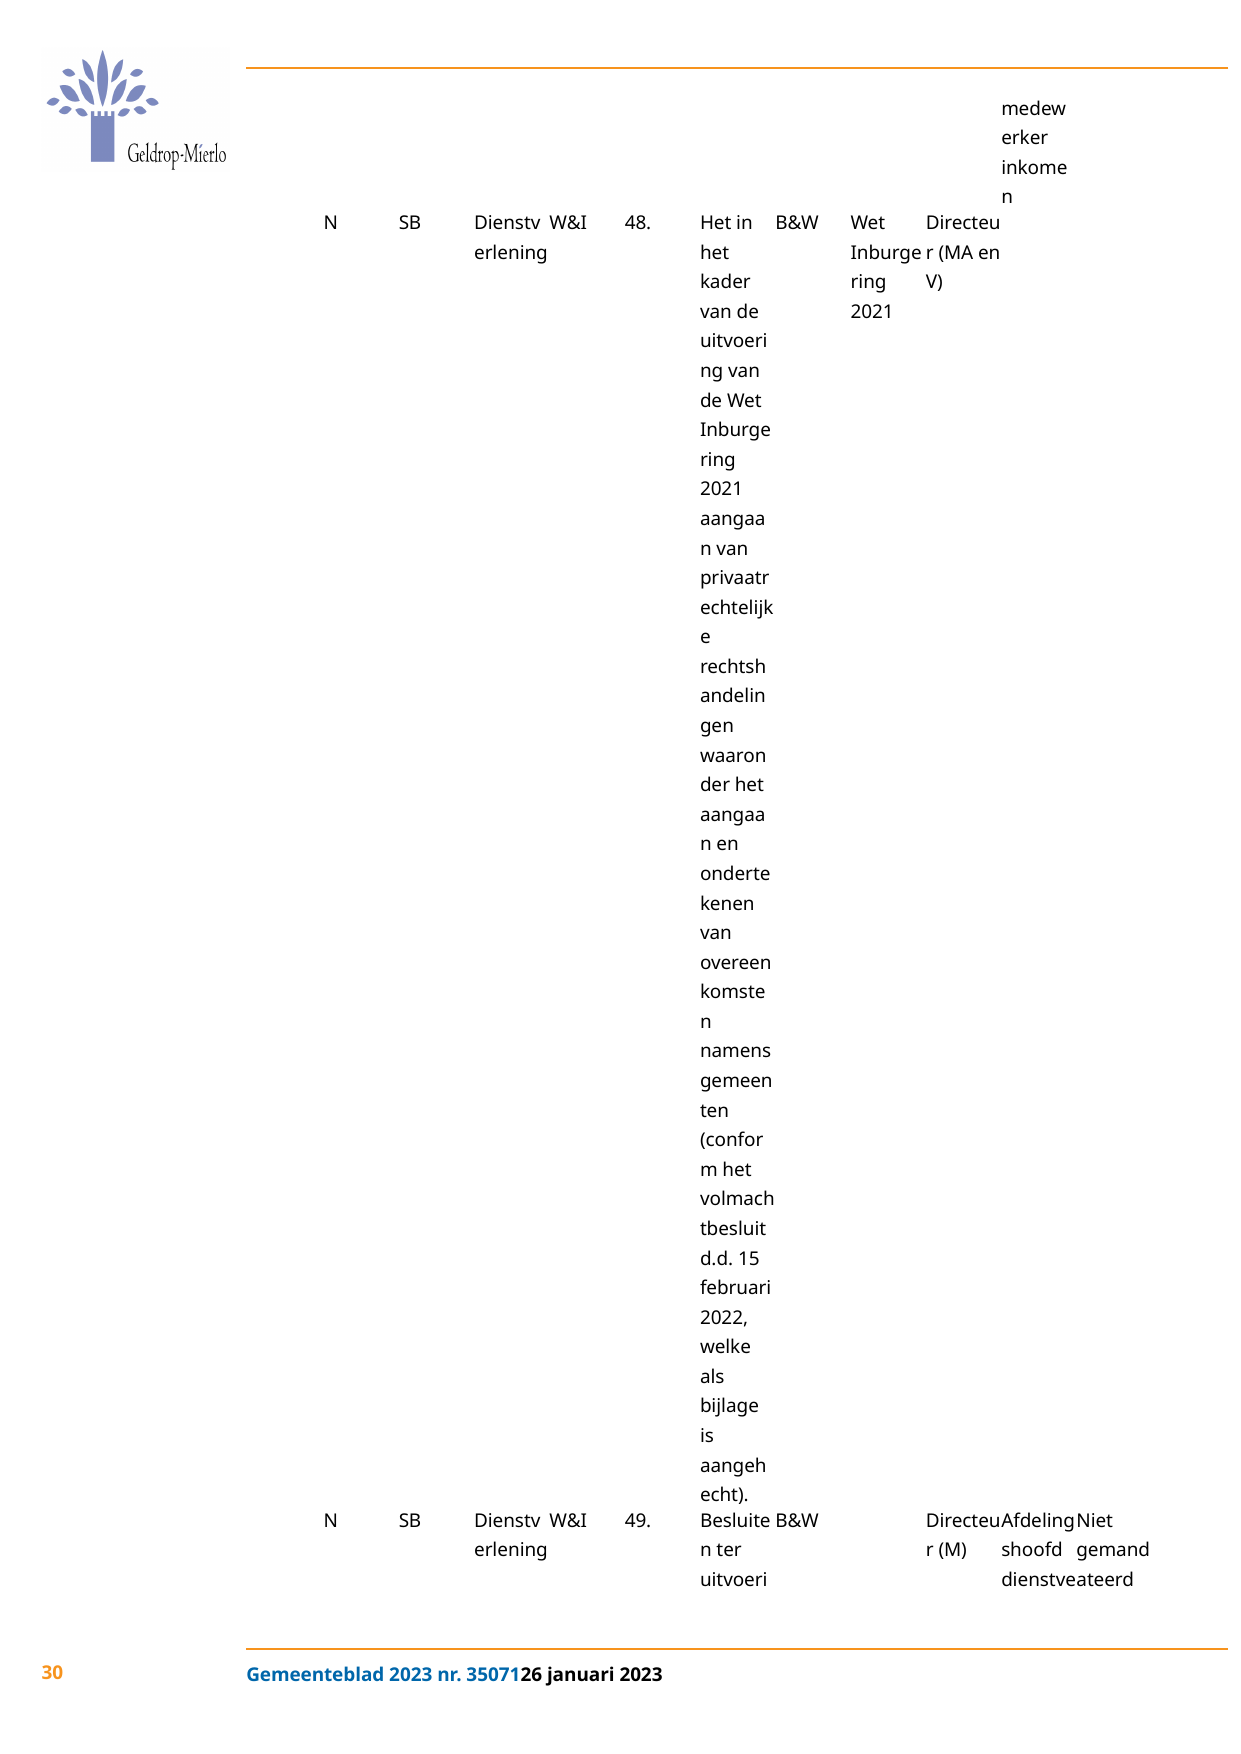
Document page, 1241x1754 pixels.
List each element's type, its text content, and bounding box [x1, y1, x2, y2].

table_cell W&I [549, 209, 624, 1507]
table_cell Niet gemandateerd [1076, 1507, 1152, 1592]
table_cell SB [399, 209, 474, 1507]
table_cell [850, 95, 926, 209]
table_cell medewerker inkomen [1001, 95, 1076, 209]
table_cell Directeur (MA en V) [926, 209, 1001, 1507]
table_cell Afdelingshoofd dienstve [1001, 1507, 1076, 1592]
table_cell [248, 95, 323, 209]
table_cell W&I [549, 1507, 624, 1592]
table_cell Het in het kader van de uitvoering van de Wet Inburgering 2021 aangaan van privaatrechtelijke rechtshandelingen waaronder het aangaan en ondertekenen van overeenkomsten namens gemeenten (conform het volmachtbesluit d.d. 15 februari 2022, welke als bijlage is aangehecht). [700, 209, 775, 1507]
table_cell [248, 209, 323, 1507]
table_cell [474, 95, 549, 209]
picture [41, 47, 231, 172]
table_cell [323, 95, 398, 209]
table_cell Directeur (M) [926, 1507, 1001, 1592]
table_cell [926, 95, 1001, 209]
table_cell [625, 95, 700, 209]
table_cell [1076, 95, 1152, 209]
table_cell Dienstverlening [474, 1507, 549, 1592]
table_cell 48. [625, 209, 700, 1507]
table_cell [775, 95, 850, 209]
table_cell [248, 1507, 323, 1592]
table_cell N [323, 1507, 398, 1592]
table_cell [850, 1507, 926, 1592]
table_cell [399, 95, 474, 209]
table_cell [1001, 209, 1076, 1507]
table_cell Wet Inburgering 2021 [850, 209, 926, 1507]
table_cell B&W [775, 209, 850, 1507]
table_cell Besluiten ter uitvoeri [700, 1507, 775, 1592]
table_cell [549, 95, 624, 209]
table_cell 49. [625, 1507, 700, 1592]
table_cell [700, 95, 775, 209]
table_cell SB [399, 1507, 474, 1592]
table_cell Dienstverlening [474, 209, 549, 1507]
table_cell N [323, 209, 398, 1507]
table_cell [1076, 209, 1152, 1507]
table_cell B&W [775, 1507, 850, 1592]
